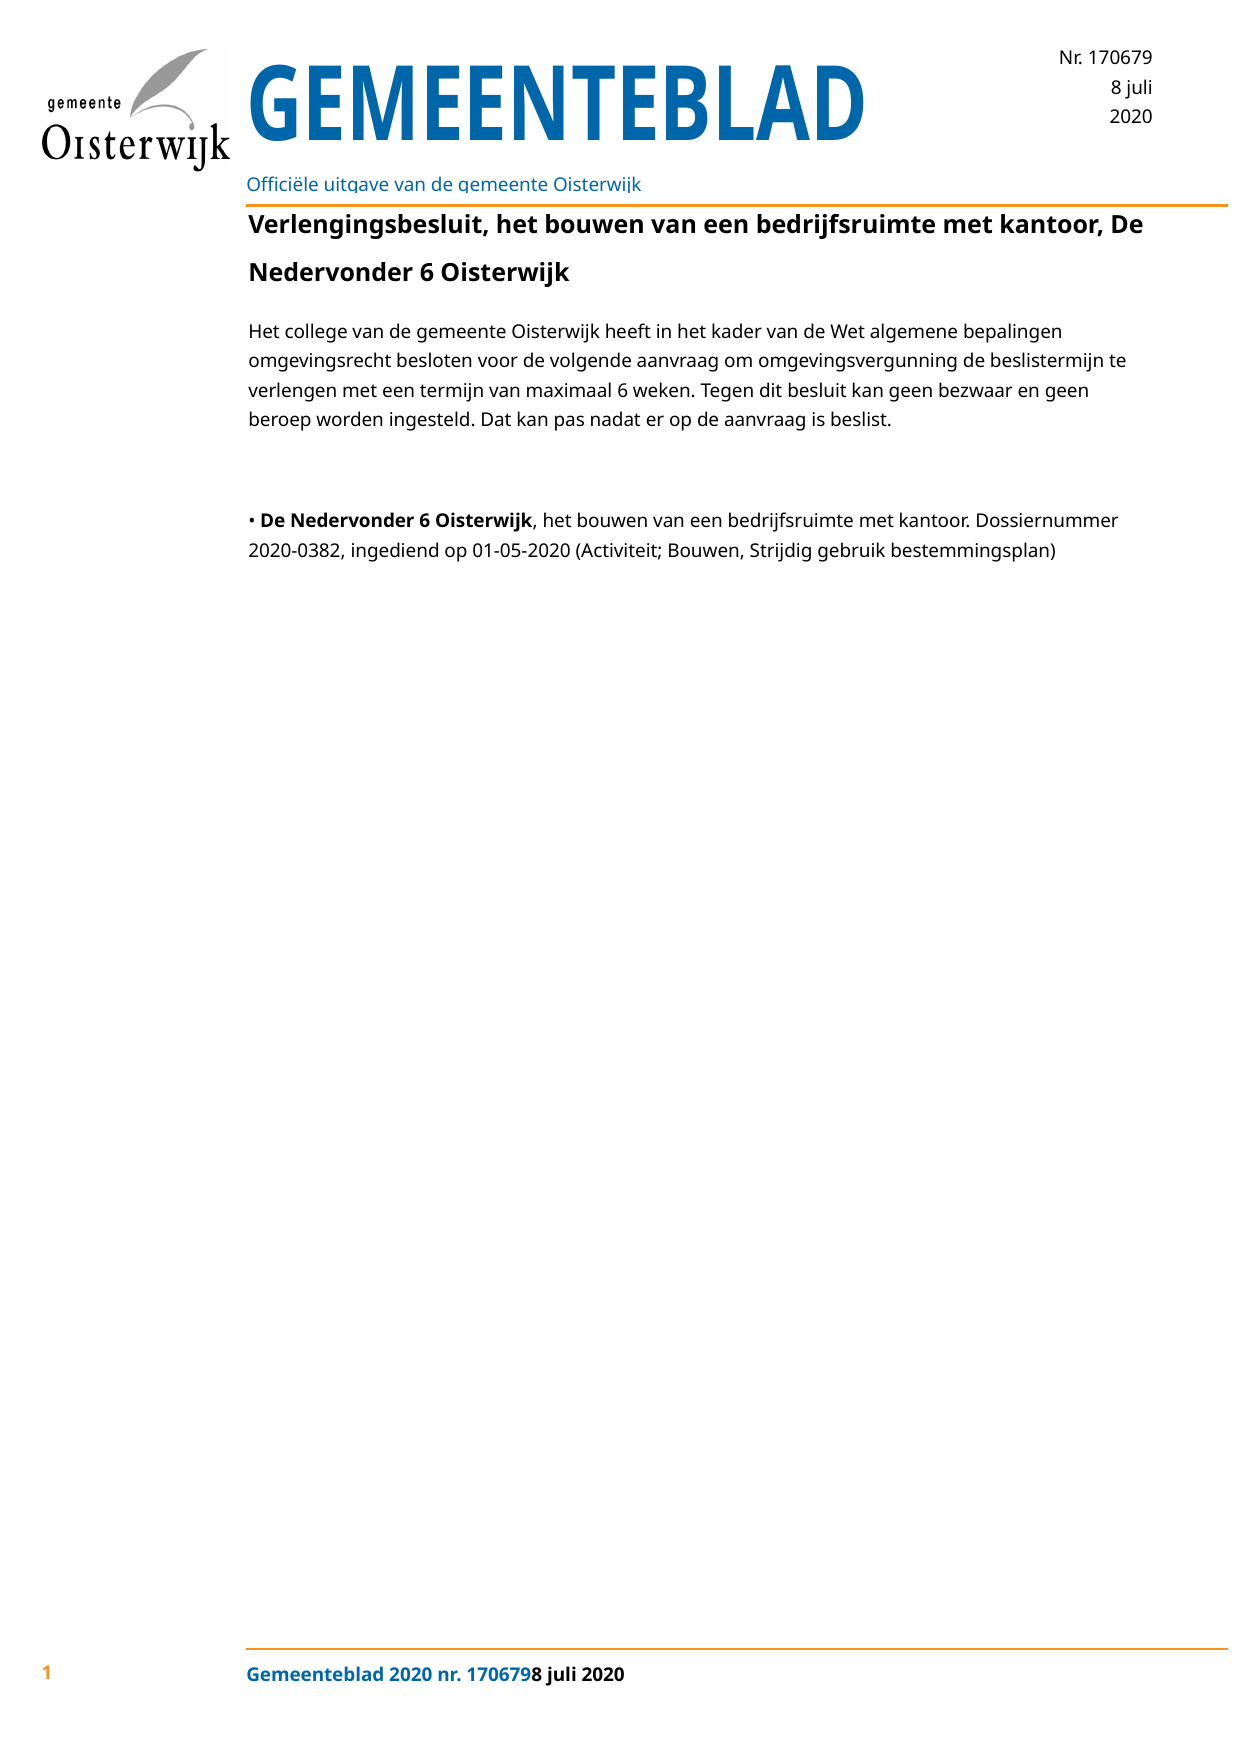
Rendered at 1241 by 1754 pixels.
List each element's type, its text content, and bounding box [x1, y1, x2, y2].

text • De Nedervonder 6 Oisterwijk, het bouwen van een bedrijfsruimte met kantoor. Dossiernummer 2020-0382, ingediend op 01-05-2020 (Activiteit; Bouwen, Strijdig gebruik bestemmingsplan) [248, 507, 1152, 563]
text Het college van de gemeente Oisterwijk heeft in het kader van de Wet algemene bepalingen omgevingsrecht besloten voor de volgende aanvraag om omgevingsvergunning de beslistermijn te verlengen met een termijn van maximaal 6 weken. Tegen dit besluit kan geen bezwaar en geen beroep worden ingesteld. Dat kan pas nadat er op de aanvraag is beslist. [248, 318, 1152, 432]
text Verlengingsbesluit, het bouwen van een bedrijfsruimte met kantoor, De Nedervonder 6 Oisterwijk [248, 207, 1152, 288]
picture [41, 47, 231, 172]
